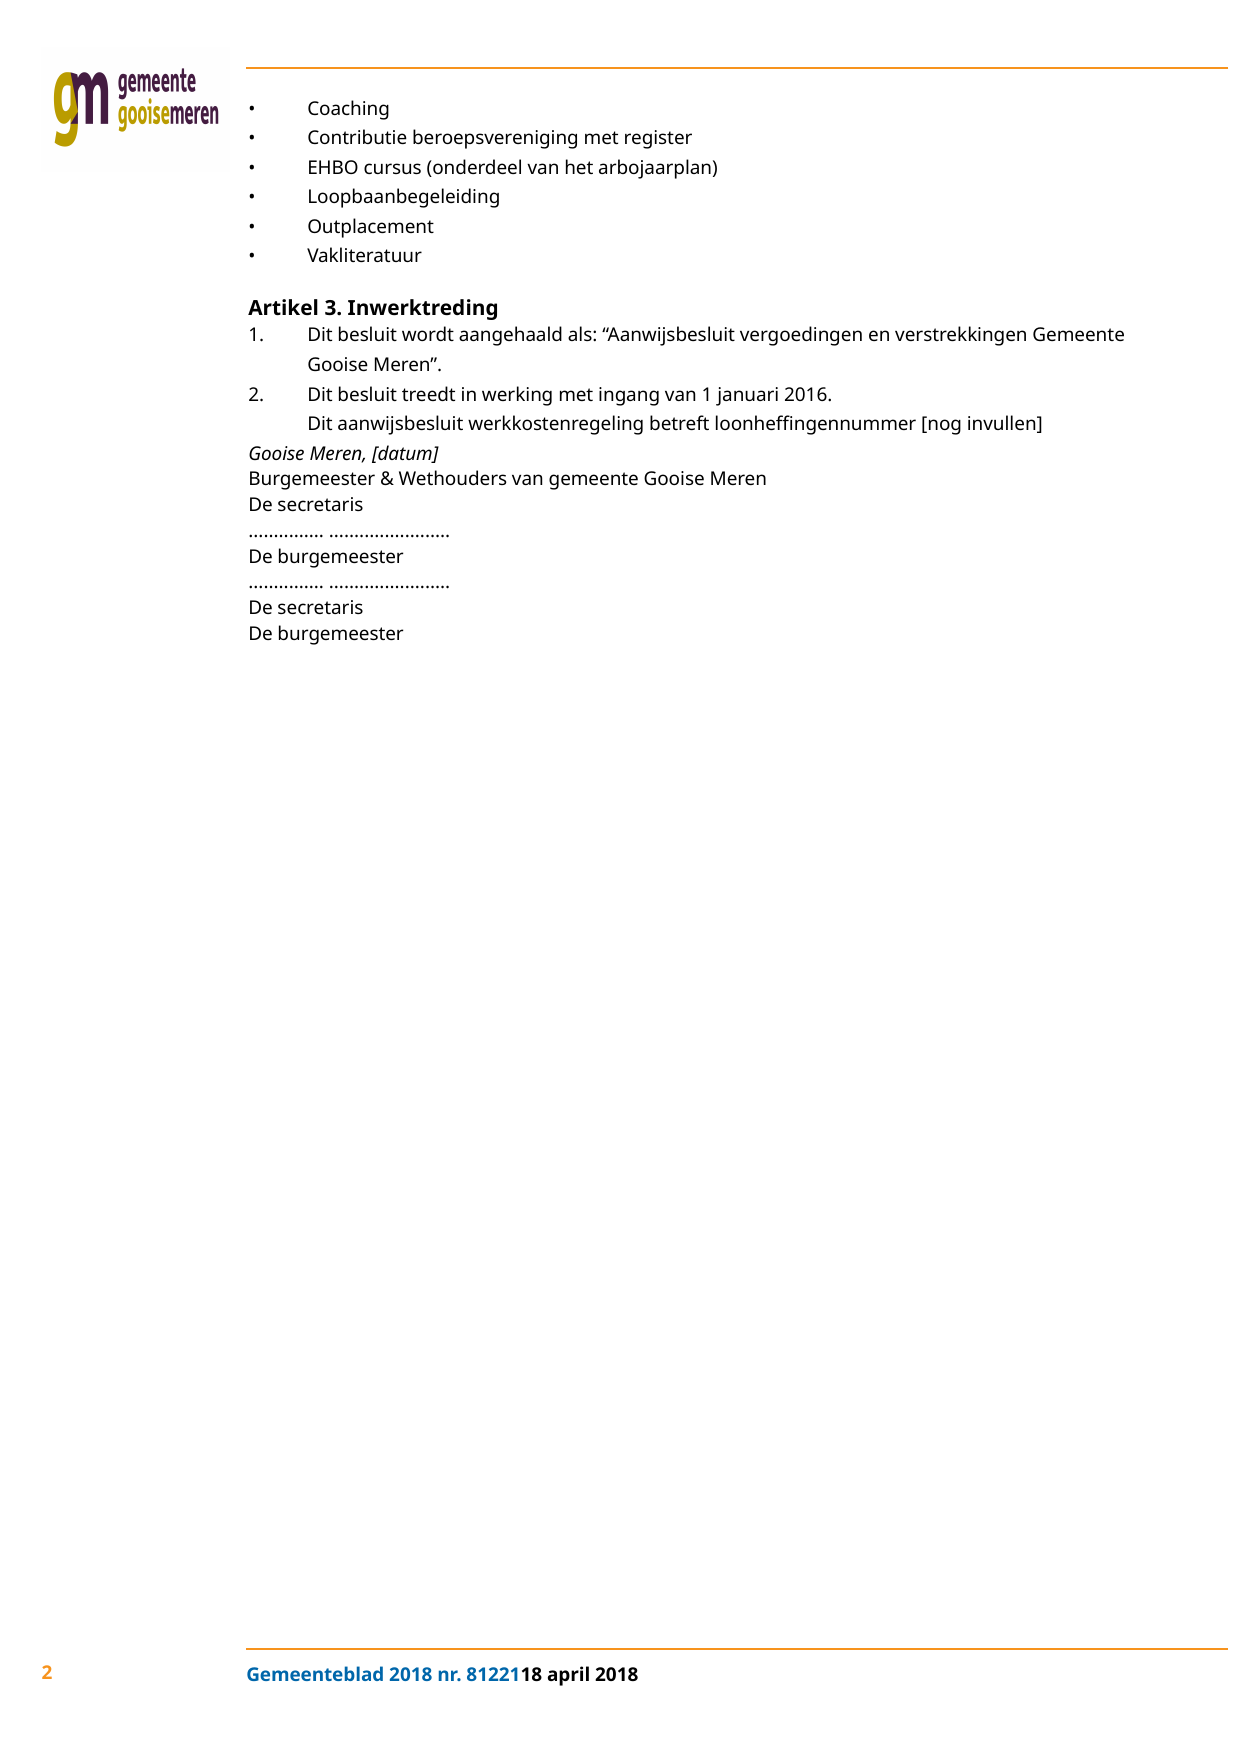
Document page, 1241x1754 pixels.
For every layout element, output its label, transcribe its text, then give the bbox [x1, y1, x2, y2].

list Contributie beroepsvereniging met register [248, 124, 1152, 150]
text Artikel 3. Inwerktreding [248, 293, 1152, 322]
list Dit besluit wordt aangehaald als: “Aanwijsbesluit vergoedingen en verstrekkingen Gemeente Gooise Meren”. [248, 322, 1152, 377]
list Loopbaanbegeleiding [248, 183, 1152, 209]
list Coaching [248, 95, 1152, 121]
text Burgemeester & Wethouders van gemeente Gooise Meren [248, 466, 1152, 491]
text De secretaris [248, 491, 1152, 517]
text De secretaris [248, 594, 1152, 620]
text ............... ........................ [248, 517, 1152, 543]
text Gooise Meren, [datum] [248, 440, 1152, 466]
list EHBO cursus (onderdeel van het arbojaarplan) [248, 154, 1152, 180]
list Dit aanwijsbesluit werkkostenregeling betreft loonheffingennummer [nog invullen] [248, 410, 1152, 436]
list Vakliteratuur [248, 243, 1152, 268]
list Outplacement [248, 213, 1152, 239]
list Dit besluit treedt in werking met ingang van 1 januari 2016. [248, 381, 1152, 406]
picture [41, 47, 231, 172]
text ............... ........................ [248, 568, 1152, 594]
text De burgemeester [248, 620, 1152, 646]
text De burgemeester [248, 543, 1152, 568]
